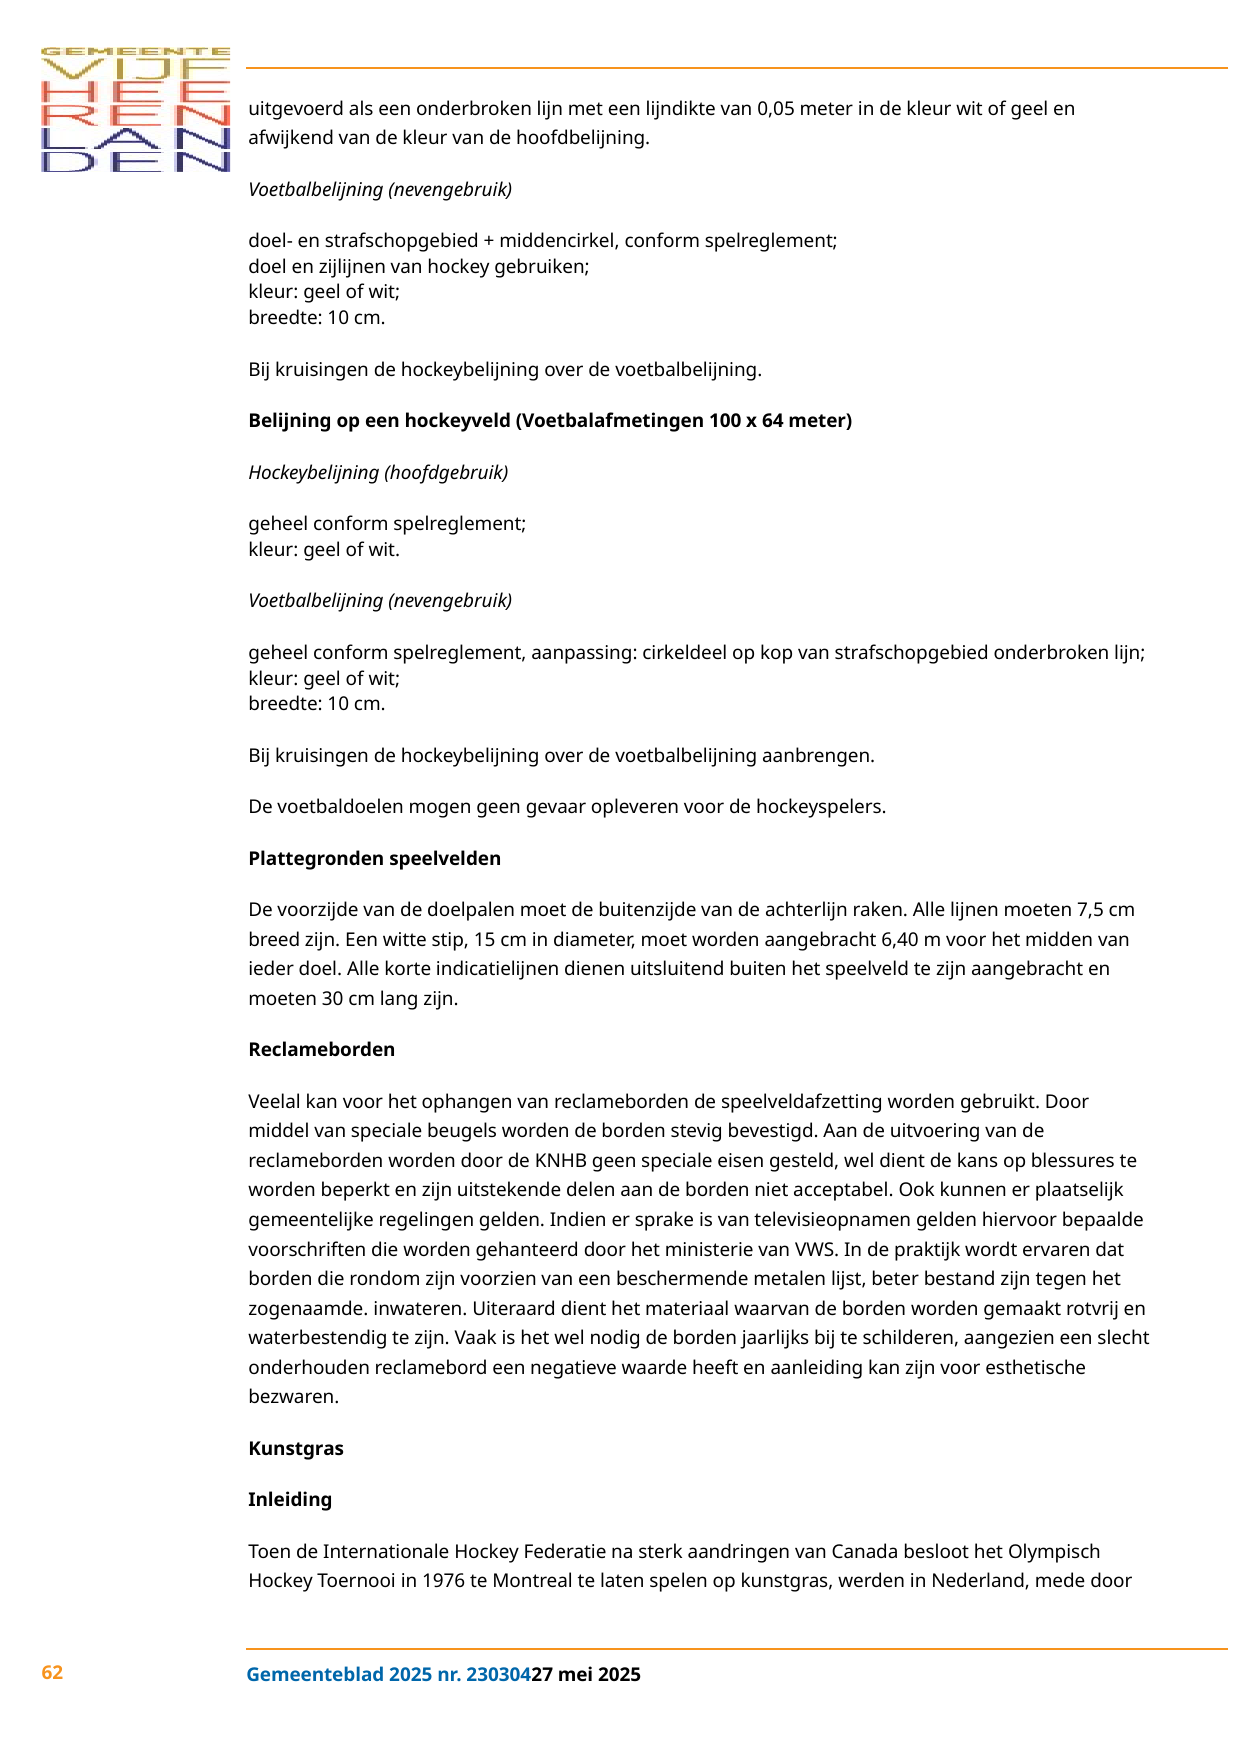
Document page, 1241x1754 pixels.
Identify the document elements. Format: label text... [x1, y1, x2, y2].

table_cell Bij kruisingen de hockeybelijning over de voetbalbelijning. [248, 356, 1152, 382]
table_cell [248, 330, 1152, 356]
table_cell Belijning op een hockeyveld (Voetbalafmetingen 100 x 64 meter) [248, 408, 1152, 433]
table_cell [248, 562, 1152, 587]
table_cell kleur: geel of wit. [248, 536, 1152, 562]
table_cell [248, 1062, 1152, 1088]
table_cell Bij kruisingen de hockeybelijning over de voetbalbelijning aanbrengen. [248, 742, 1152, 768]
table_cell Plattegronden speelvelden [248, 845, 1152, 871]
table_cell kleur: geel of wit; [248, 279, 1152, 304]
table_cell geheel conform spelreglement, aanpassing: cirkeldeel op kop van strafschopgebied onderbroken lijn; [248, 639, 1152, 665]
table_cell De voorzijde van de doelpalen moet de buitenzijde van de achterlijn raken. Alle lijnen moeten 7,5 cm breed zijn. Een witte stip, 15 cm in diameter, moet worden aangebracht 6,40 m voor het midden van ieder doel. Alle korte indicatielijnen dienen uitsluitend buiten het speelveld te zijn aangebracht en moeten 30 cm lang zijn. [248, 896, 1152, 1011]
table_cell [248, 1410, 1152, 1435]
table_cell [248, 871, 1152, 896]
table_cell doel- en strafschopgebied + middencirkel, conform spelreglement; [248, 227, 1152, 253]
table_cell [248, 716, 1152, 742]
table_cell Kunstgras [248, 1435, 1152, 1461]
table_cell Inleiding [248, 1487, 1152, 1512]
table_cell [248, 382, 1152, 407]
table_cell [248, 1011, 1152, 1036]
table_cell [248, 150, 1152, 176]
table_cell Veelal kan voor het ophangen van reclameborden de speelveldafzetting worden gebruikt. Door middel van speciale beugels worden de borden stevig bevestigd. Aan de uitvoering van de reclameborden worden door de KNHB geen speciale eisen gesteld, wel dient de kans op blessures te worden beperkt en zijn uitstekende delen aan de borden niet acceptabel. Ook kunnen er plaatselijk gemeentelijke regelingen gelden. Indien er sprake is van televisieopnamen gelden hiervoor bepaalde voorschriften die worden gehanteerd door het ministerie van VWS. In de praktijk wordt ervaren dat borden die rondom zijn voorzien van een beschermende metalen lijst, beter bestand zijn tegen het zogenaamde. inwateren. Uiteraard dient het materiaal waarvan de borden worden gemaakt rotvrij en waterbestendig te zijn. Vaak is het wel nodig de borden jaarlijks bij te schilderen, aangezien een slecht onderhouden reclamebord een negatieve waarde heeft en aanleiding kan zijn voor esthetische bezwaren. [248, 1088, 1152, 1409]
table_cell [248, 613, 1152, 639]
table_cell Hockeybelijning (hoofdgebruik) [248, 459, 1152, 484]
table_cell [248, 1461, 1152, 1487]
table_cell uitgevoerd als een onderbroken lijn met een lijndikte van 0,05 meter in de kleur wit of geel en afwijkend van de kleur van de hoofdbelijning. [248, 95, 1152, 150]
table_cell Voetbalbelijning (nevengebruik) [248, 176, 1152, 202]
table_cell [248, 1513, 1152, 1538]
table_cell kleur: geel of wit; [248, 665, 1152, 690]
table_cell Toen de Internationale Hockey Federatie na sterk aandringen van Canada besloot het Olympisch Hockey Toernooi in 1976 te Montreal te laten spelen op kunstgras, werden in Nederland, mede door [248, 1538, 1152, 1593]
table_cell breedte: 10 cm. [248, 305, 1152, 330]
table_cell [248, 768, 1152, 793]
table_cell doel en zijlijnen van hockey gebruiken; [248, 253, 1152, 279]
table_cell [248, 433, 1152, 459]
table_cell [248, 202, 1152, 227]
table_cell Voetbalbelijning (nevengebruik) [248, 588, 1152, 613]
table_cell geheel conform spelreglement; [248, 510, 1152, 536]
picture [41, 47, 231, 172]
table_cell De voetbaldoelen mogen geen gevaar opleveren voor de hockeyspelers. [248, 793, 1152, 819]
table_cell breedte: 10 cm. [248, 690, 1152, 716]
table_cell [248, 819, 1152, 845]
table_cell [248, 485, 1152, 510]
table_cell Reclameborden [248, 1036, 1152, 1062]
